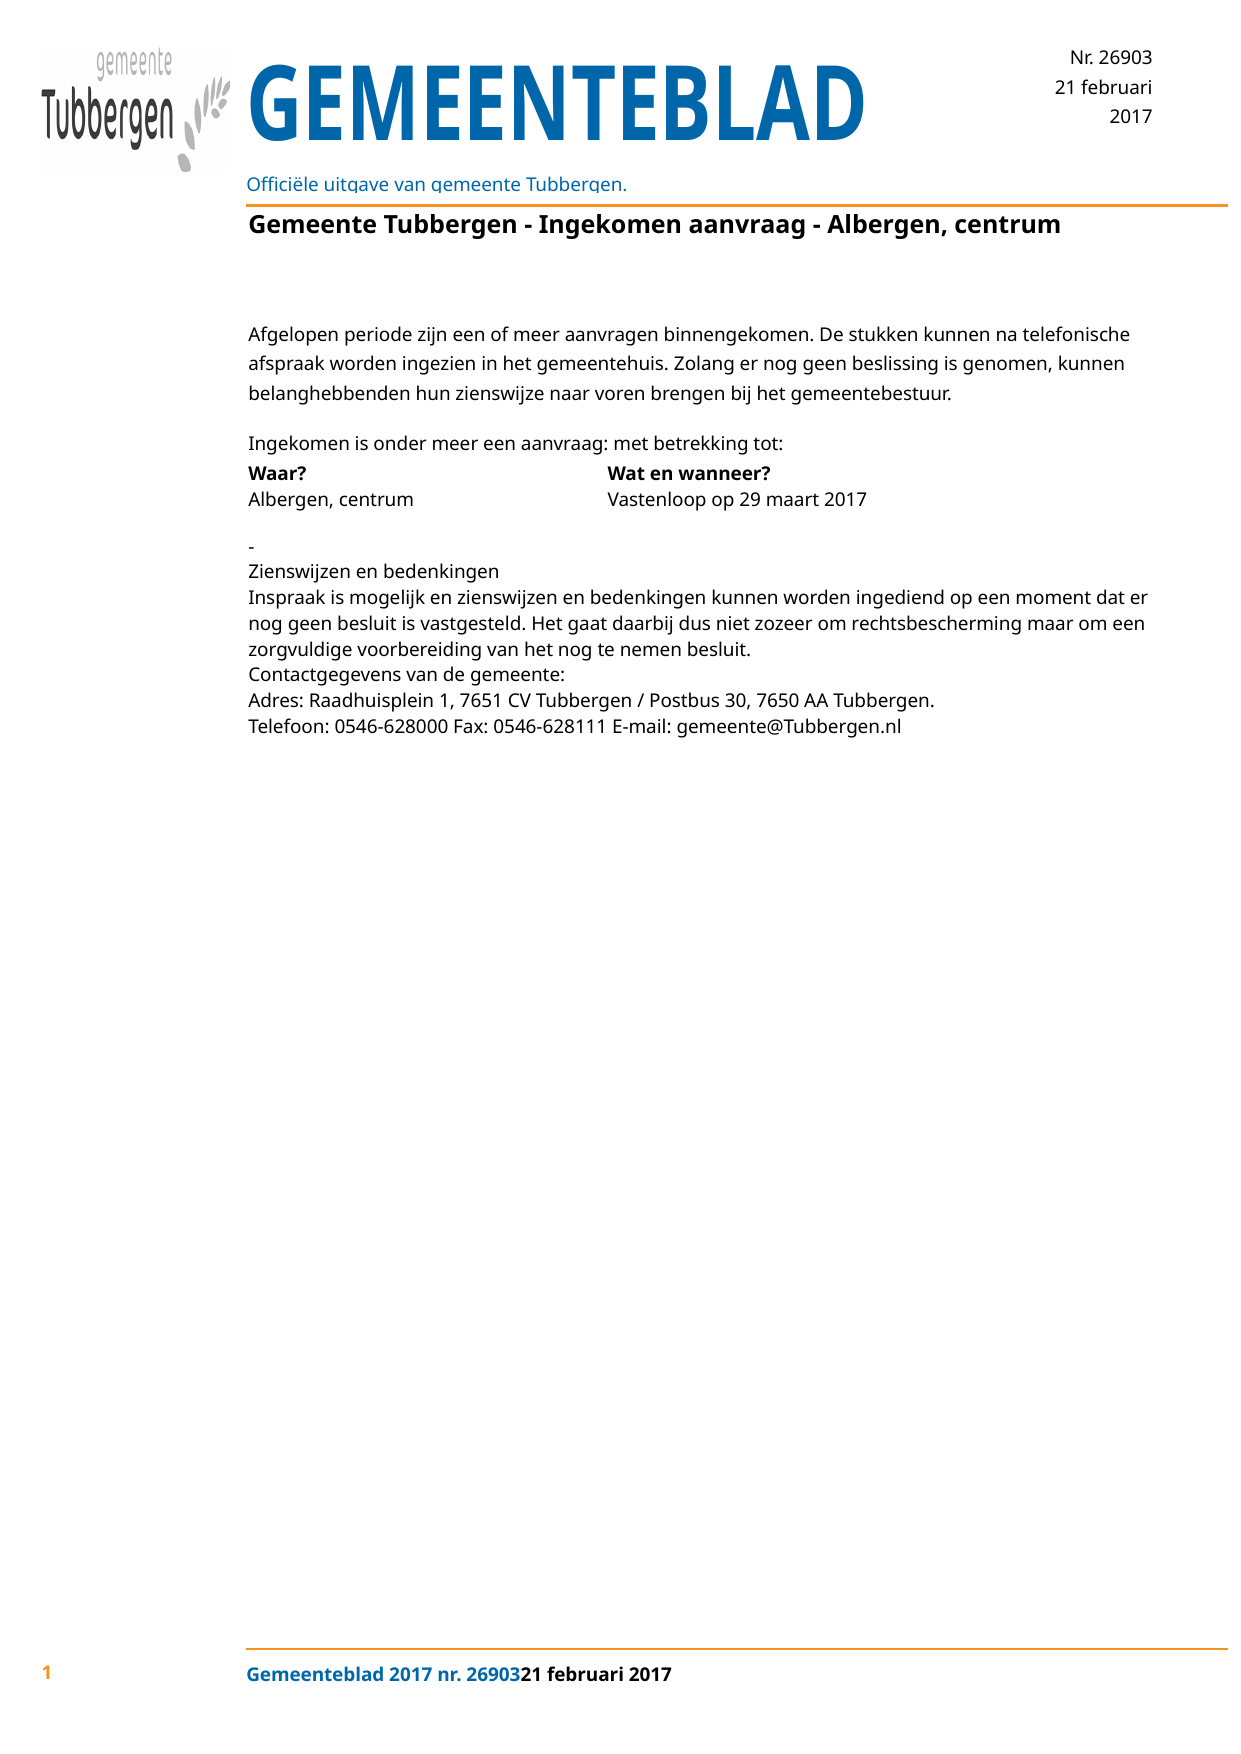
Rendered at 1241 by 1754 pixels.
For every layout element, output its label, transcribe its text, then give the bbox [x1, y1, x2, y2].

text Contactgegevens van de gemeente: [248, 662, 1152, 687]
table_cell Vastenloop op 29 maart 2017 [608, 486, 1152, 511]
text Zienswijzen en bedenkingen [248, 559, 1152, 584]
text Gemeente Tubbergen - Ingekomen aanvraag - Albergen, centrum [248, 207, 1152, 241]
picture [41, 47, 231, 172]
text Adres: Raadhuisplein 1, 7651 CV Tubbergen / Postbus 30, 7650 AA Tubbergen. [248, 687, 1152, 713]
table_header Waar? [248, 460, 607, 486]
table_cell Albergen, centrum [248, 486, 607, 511]
table_header Wat en wanneer? [608, 460, 1152, 486]
text Telefoon: 0546-628000 Fax: 0546-628111 E-mail: gemeente@Tubbergen.nl [248, 713, 1152, 739]
text Inspraak is mogelijk en zienswijzen en bedenkingen kunnen worden ingediend op een moment dat er nog geen besluit is vastgesteld. Het gaat daarbij dus niet zozeer om rechtsbescherming maar om een zorgvuldige voorbereiding van het nog te nemen besluit. [248, 584, 1152, 662]
text - [248, 533, 1152, 559]
text Ingekomen is onder meer een aanvraag: met betrekking tot: [248, 430, 1152, 456]
text Afgelopen periode zijn een of meer aanvragen binnengekomen. De stukken kunnen na telefonische afspraak worden ingezien in het gemeentehuis. Zolang er nog geen beslissing is genomen, kunnen belanghebbenden hun zienswijze naar voren brengen bij het gemeentebestuur. [248, 321, 1152, 406]
